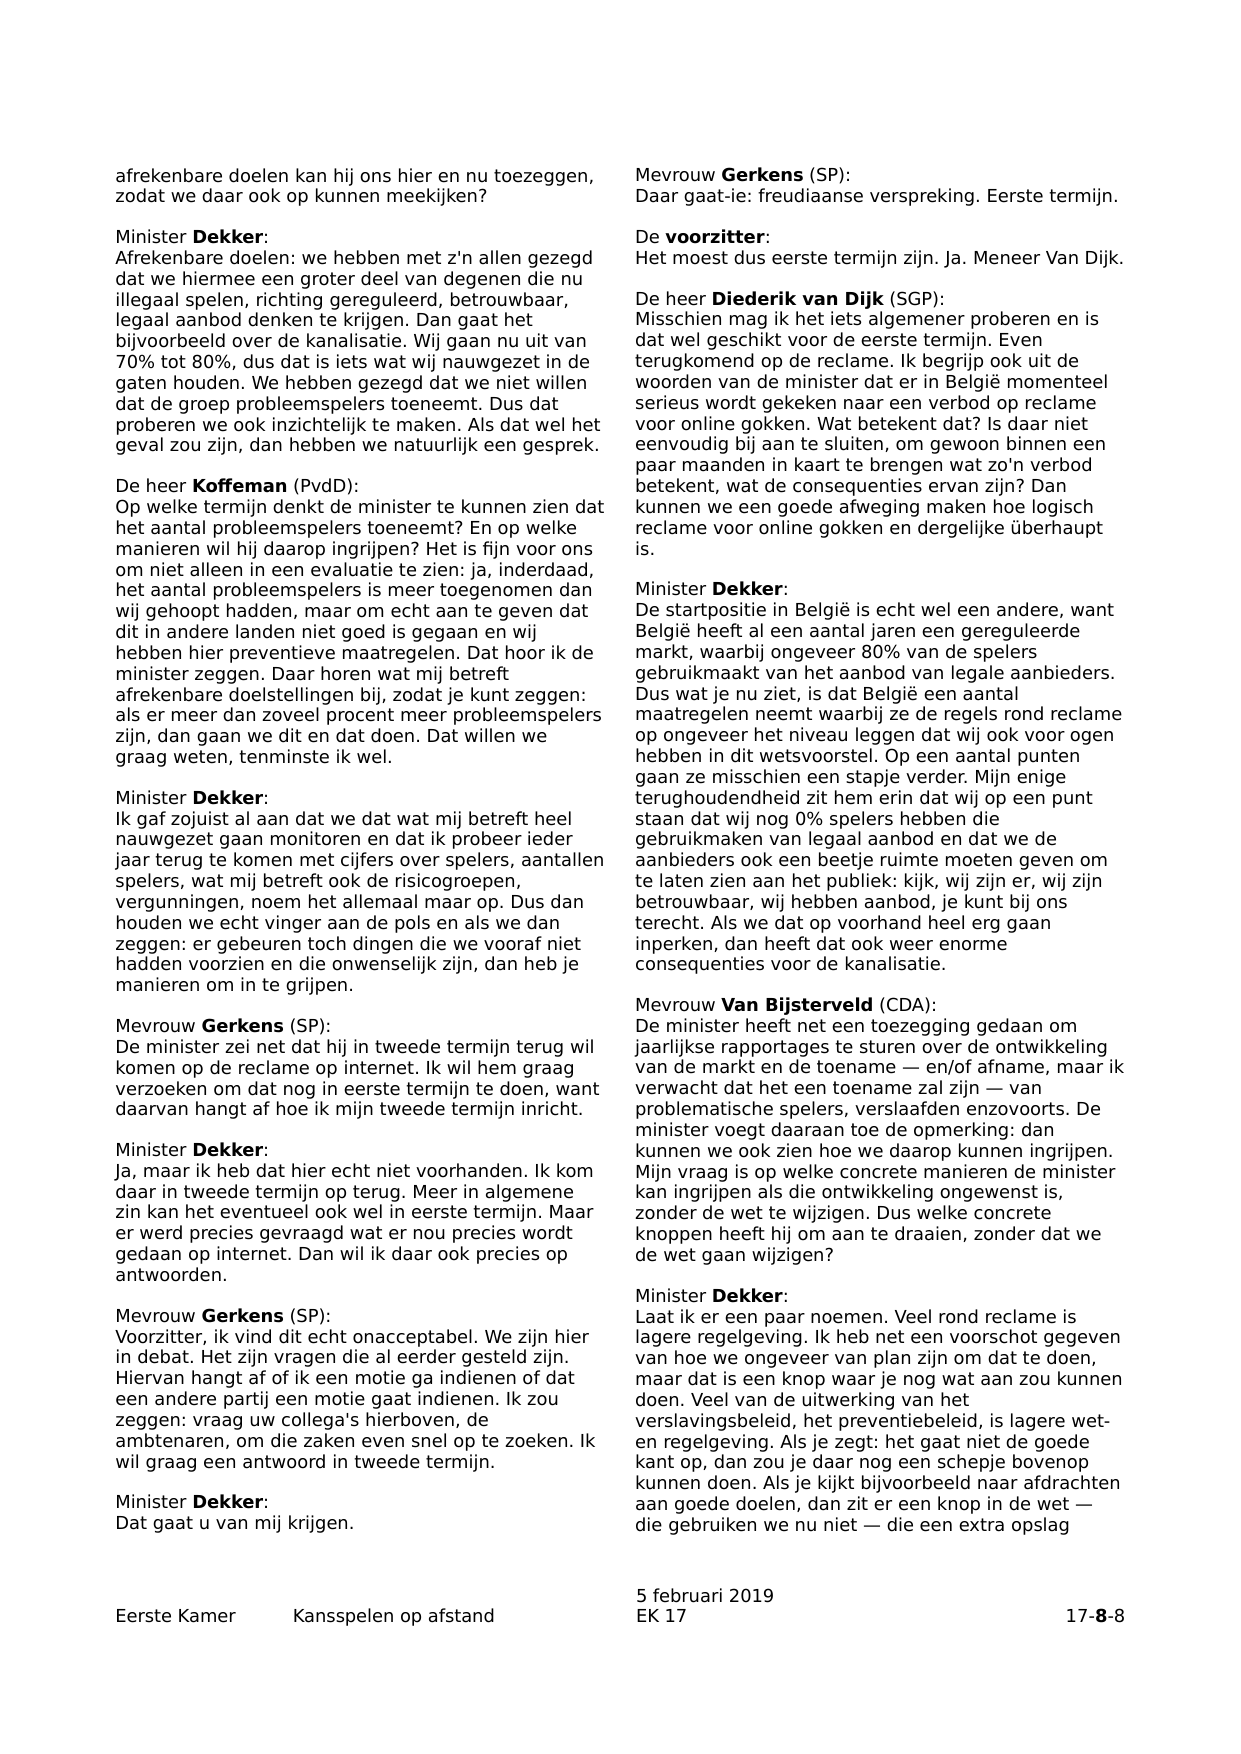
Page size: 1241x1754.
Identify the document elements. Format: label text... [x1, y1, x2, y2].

text Mevrouw Van Bijsterveld (CDA): [635, 995, 1125, 1016]
text Minister Dekker: [115, 227, 605, 248]
text De minister zei net dat hij in tweede termijn terug wil komen op de reclame op internet. Ik wil hem graag verzoeken om dat nog in eerste termijn te doen, want daarvan hangt af hoe ik mijn tweede termijn inricht. [115, 1037, 605, 1120]
text Voorzitter, ik vind dit echt onacceptabel. We zijn hier in debat. Het zijn vragen die al eerder gesteld zijn. Hiervan hangt af of ik een motie ga indienen of dat een andere partij een motie gaat indienen. Ik zou zeggen: vraag uw collega's hierboven, de ambtenaren, om die zaken even snel op te zoeken. Ik wil graag een antwoord in tweede termijn. [115, 1326, 605, 1472]
text Afrekenbare doelen: we hebben met z'n allen gezegd dat we hiermee een groter deel van degenen die nu illegaal spelen, richting gereguleerd, betrouwbaar, legaal aanbod denken te krijgen. Dan gaat het bijvoorbeeld over de kanalisatie. Wij gaan nu uit van 70% tot 80%, dus dat is iets wat wij nauwgezet in de gaten houden. We hebben gezegd dat we niet willen dat de groep probleemspelers toeneemt. Dus dat proberen we ook inzichtelijk te maken. Als dat wel het geval zou zijn, dan hebben we natuurlijk een gesprek. [115, 248, 605, 456]
text Mevrouw Gerkens (SP): [115, 1306, 605, 1326]
text Misschien mag ik het iets algemener proberen en is dat wel geschikt voor de eerste termijn. Even terugkomend op de reclame. Ik begrijp ook uit de woorden van de minister dat er in België momenteel serieus wordt gekeken naar een verbod op reclame voor online gokken. Wat betekent dat? Is daar niet eenvoudig bij aan te sluiten, om gewoon binnen een paar maanden in kaart te brengen wat zo'n verbod betekent, wat de consequenties ervan zijn? Dan kunnen we een goede afweging maken hoe logisch reclame voor online gokken en dergelijke überhaupt is. [635, 309, 1125, 559]
text De heer Koffeman (PvdD): [115, 476, 605, 497]
text Mevrouw Gerkens (SP): [115, 1016, 605, 1037]
text Minister Dekker: [115, 788, 605, 808]
text De heer Diederik van Dijk (SGP): [635, 288, 1125, 309]
text Minister Dekker: [115, 1140, 605, 1161]
text Minister Dekker: [635, 579, 1125, 600]
text De minister heeft net een toezegging gedaan om jaarlijkse rapportages te sturen over de ontwikkeling van de markt en de toename — en/of afname, maar ik verwacht dat het een toename zal zijn — van problematische spelers, verslaafden enzovoorts. De minister voegt daaraan toe de opmerking: dan kunnen we ook zien hoe we daarop kunnen ingrijpen. Mijn vraag is op welke concrete manieren de minister kan ingrijpen als die ontwikkeling ongewenst is, zonder de wet te wijzigen. Dus welke concrete knoppen heeft hij om aan te draaien, zonder dat we de wet gaan wijzigen? [635, 1016, 1125, 1266]
text Mevrouw Gerkens (SP): [635, 165, 1125, 186]
text Ik gaf zojuist al aan dat we dat wat mij betreft heel nauwgezet gaan monitoren en dat ik probeer ieder jaar terug te komen met cijfers over spelers, aantallen spelers, wat mij betreft ook de risicogroepen, vergunningen, noem het allemaal maar op. Dus dan houden we echt vinger aan de pols en als we dan zeggen: er gebeuren toch dingen die we vooraf niet hadden voorzien en die onwenselijk zijn, dan heb je manieren om in te grijpen. [115, 808, 605, 996]
text Laat ik er een paar noemen. Veel rond reclame is lagere regelgeving. Ik heb net een voorschot gegeven van hoe we ongeveer van plan zijn om dat te doen, maar dat is een knop waar je nog wat aan zou kunnen doen. Veel van de uitwerking van het verslavingsbeleid, het preventiebeleid, is lagere wet- en regelgeving. Als je zegt: het gaat niet de goede kant op, dan zou je daar nog een schepje bovenop kunnen doen. Als je kijkt bijvoorbeeld naar afdrachten aan goede doelen, dan zit er een knop in de wet — die gebruiken we nu niet — die een extra opslag [635, 1306, 1125, 1536]
text afrekenbare doelen kan hij ons hier en nu toezeggen, zodat we daar ook op kunnen meekijken? [115, 165, 605, 207]
text Minister Dekker: [115, 1492, 605, 1513]
text De voorzitter: [635, 227, 1125, 248]
text Het moest dus eerste termijn zijn. Ja. Meneer Van Dijk. [635, 248, 1125, 268]
text Op welke termijn denkt de minister te kunnen zien dat het aantal probleemspelers toeneemt? En op welke manieren wil hij daarop ingrijpen? Het is fijn voor ons om niet alleen in een evaluatie te zien: ja, inderdaad, het aantal probleemspelers is meer toegenomen dan wij gehoopt hadden, maar om echt aan te geven dat dit in andere landen niet goed is gegaan en wij hebben hier preventieve maatregelen. Dat hoor ik de minister zeggen. Daar horen wat mij betreft afrekenbare doelstellingen bij, zodat je kunt zeggen: als er meer dan zoveel procent meer probleemspelers zijn, dan gaan we dit en dat doen. Dat willen we graag weten, tenminste ik wel. [115, 497, 605, 768]
text Daar gaat-ie: freudiaanse verspreking. Eerste termijn. [635, 186, 1125, 207]
text Minister Dekker: [635, 1286, 1125, 1306]
text Dat gaat u van mij krijgen. [115, 1513, 605, 1534]
text De startpositie in België is echt wel een andere, want België heeft al een aantal jaren een gereguleerde markt, waarbij ongeveer 80% van de spelers gebruikmaakt van het aanbod van legale aanbieders. Dus wat je nu ziet, is dat België een aantal maatregelen neemt waarbij ze de regels rond reclame op ongeveer het niveau leggen dat wij ook voor ogen hebben in dit wetsvoorstel. Op een aantal punten gaan ze misschien een stapje verder. Mijn enige terughoudendheid zit hem erin dat wij op een punt staan dat wij nog 0% spelers hebben die gebruikmaken van legaal aanbod en dat we de aanbieders ook een beetje ruimte moeten geven om te laten zien aan het publiek: kijk, wij zijn er, wij zijn betrouwbaar, wij hebben aanbod, je kunt bij ons terecht. Als we dat op voorhand heel erg gaan inperken, dan heeft dat ook weer enorme consequenties voor de kanalisatie. [635, 600, 1125, 975]
text Ja, maar ik heb dat hier echt niet voorhanden. Ik kom daar in tweede termijn op terug. Meer in algemene zin kan het eventueel ook wel in eerste termijn. Maar er werd precies gevraagd wat er nou precies wordt gedaan op internet. Dan wil ik daar ook precies op antwoorden. [115, 1161, 605, 1286]
